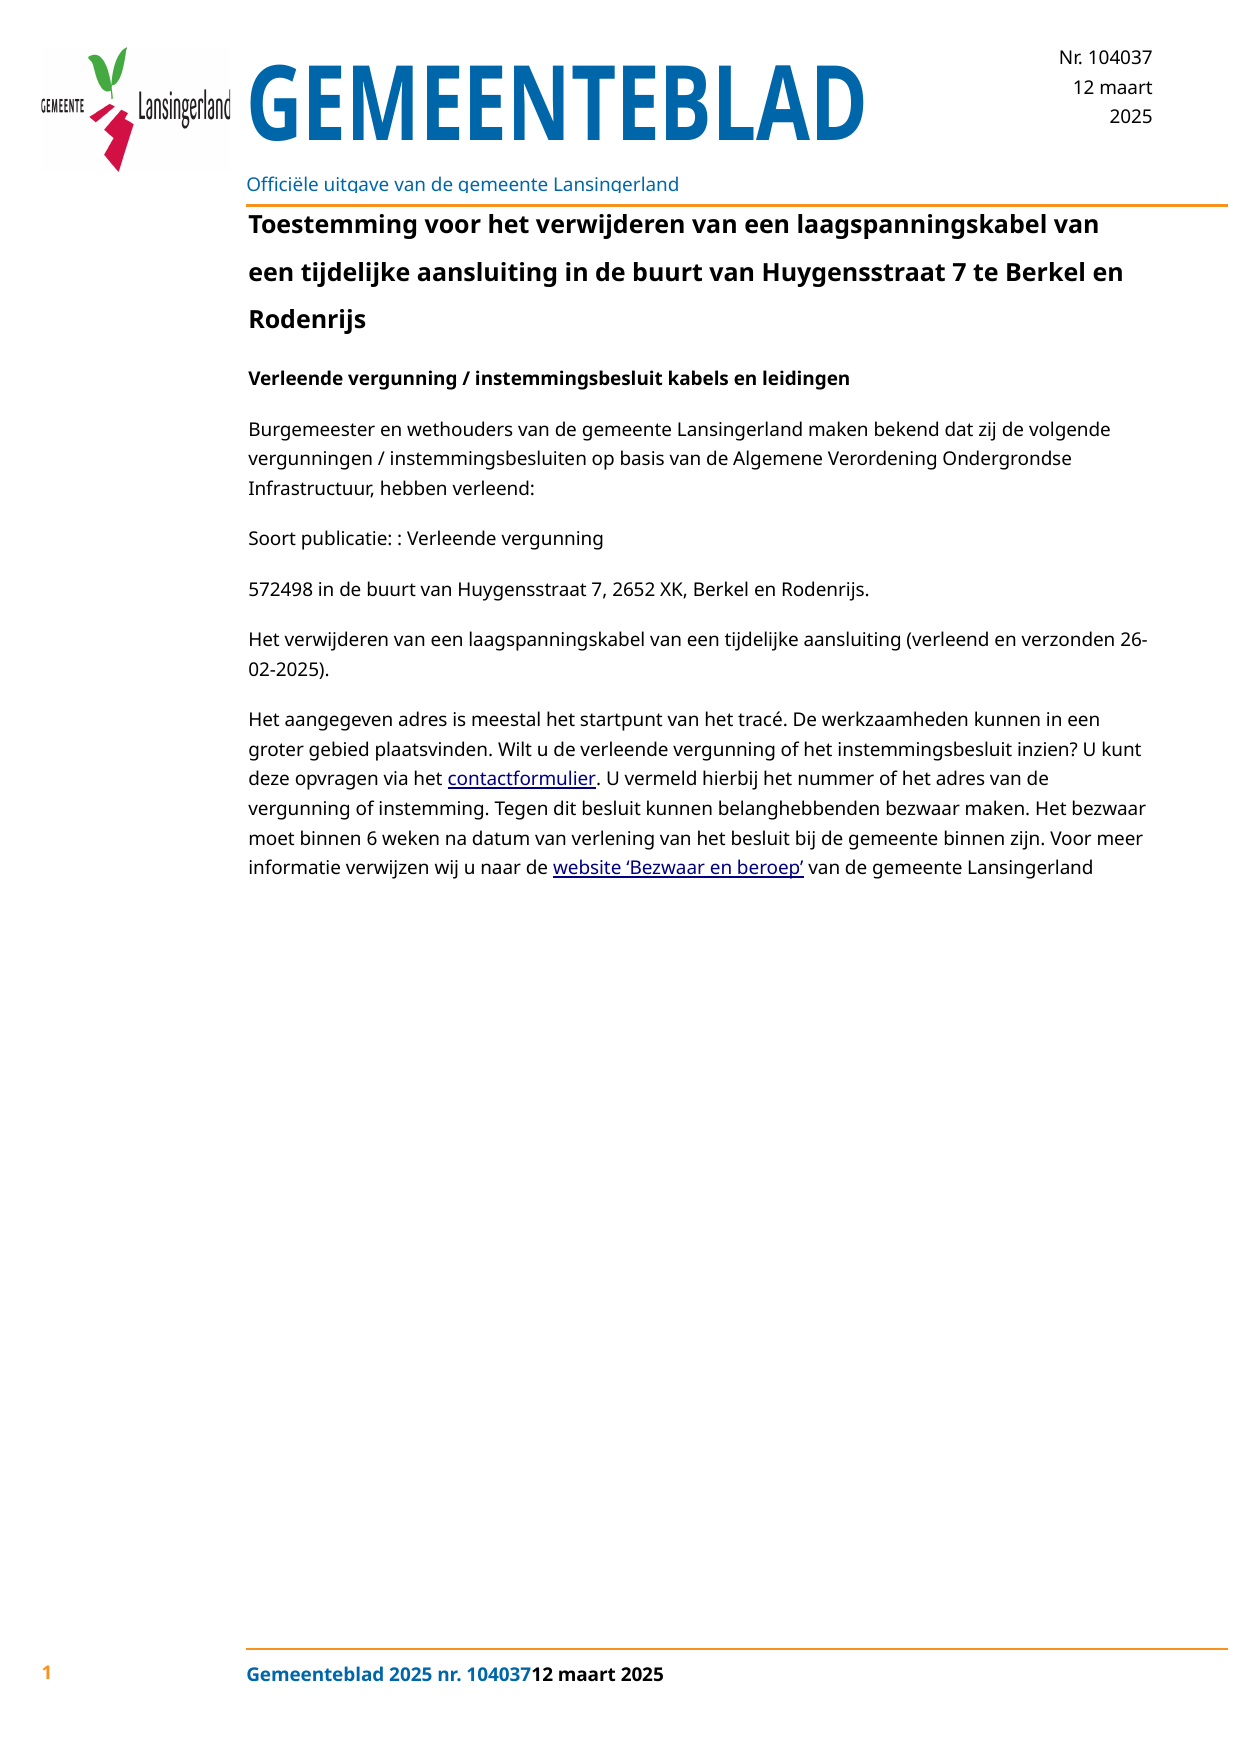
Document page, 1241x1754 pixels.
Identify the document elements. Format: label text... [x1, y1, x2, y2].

text Het verwijderen van een laagspanningskabel van een tijdelijke aansluiting (verleend en verzonden 26-02-2025). [248, 626, 1152, 682]
text Burgemeester en wethouders van de gemeente Lansingerland maken bekend dat zij de volgende vergunningen / instemmingsbesluiten op basis van de Algemene Verordening Ondergrondse Infrastructuur, hebben verleend: [248, 416, 1152, 501]
picture [41, 47, 231, 172]
text Verleende vergunning / instemmingsbesluit kabels en leidingen [248, 366, 1152, 391]
text Het aangegeven adres is meestal het startpunt van het tracé. De werkzaamheden kunnen in een groter gebied plaatsvinden. Wilt u de verleende vergunning of het instemmingsbesluit inzien? U kunt deze opvragen via het contactformulier. U vermeld hierbij het nummer of het adres van de vergunning of instemming. Tegen dit besluit kunnen belanghebbenden bezwaar maken. Het bezwaar moet binnen 6 weken na datum van verlening van het besluit bij de gemeente binnen zijn. Voor meer informatie verwijzen wij u naar de website ‘Bezwaar en beroep’ van de gemeente Lansingerland [248, 706, 1152, 880]
text 572498 in de buurt van Huygensstraat 7, 2652 XK, Berkel en Rodenrijs. [248, 576, 1152, 602]
text Toestemming voor het verwijderen van een laagspanningskabel van een tijdelijke aansluiting in de buurt van Huygensstraat 7 te Berkel en Rodenrijs [248, 207, 1152, 336]
text Soort publicatie: : Verleende vergunning [248, 526, 1152, 551]
